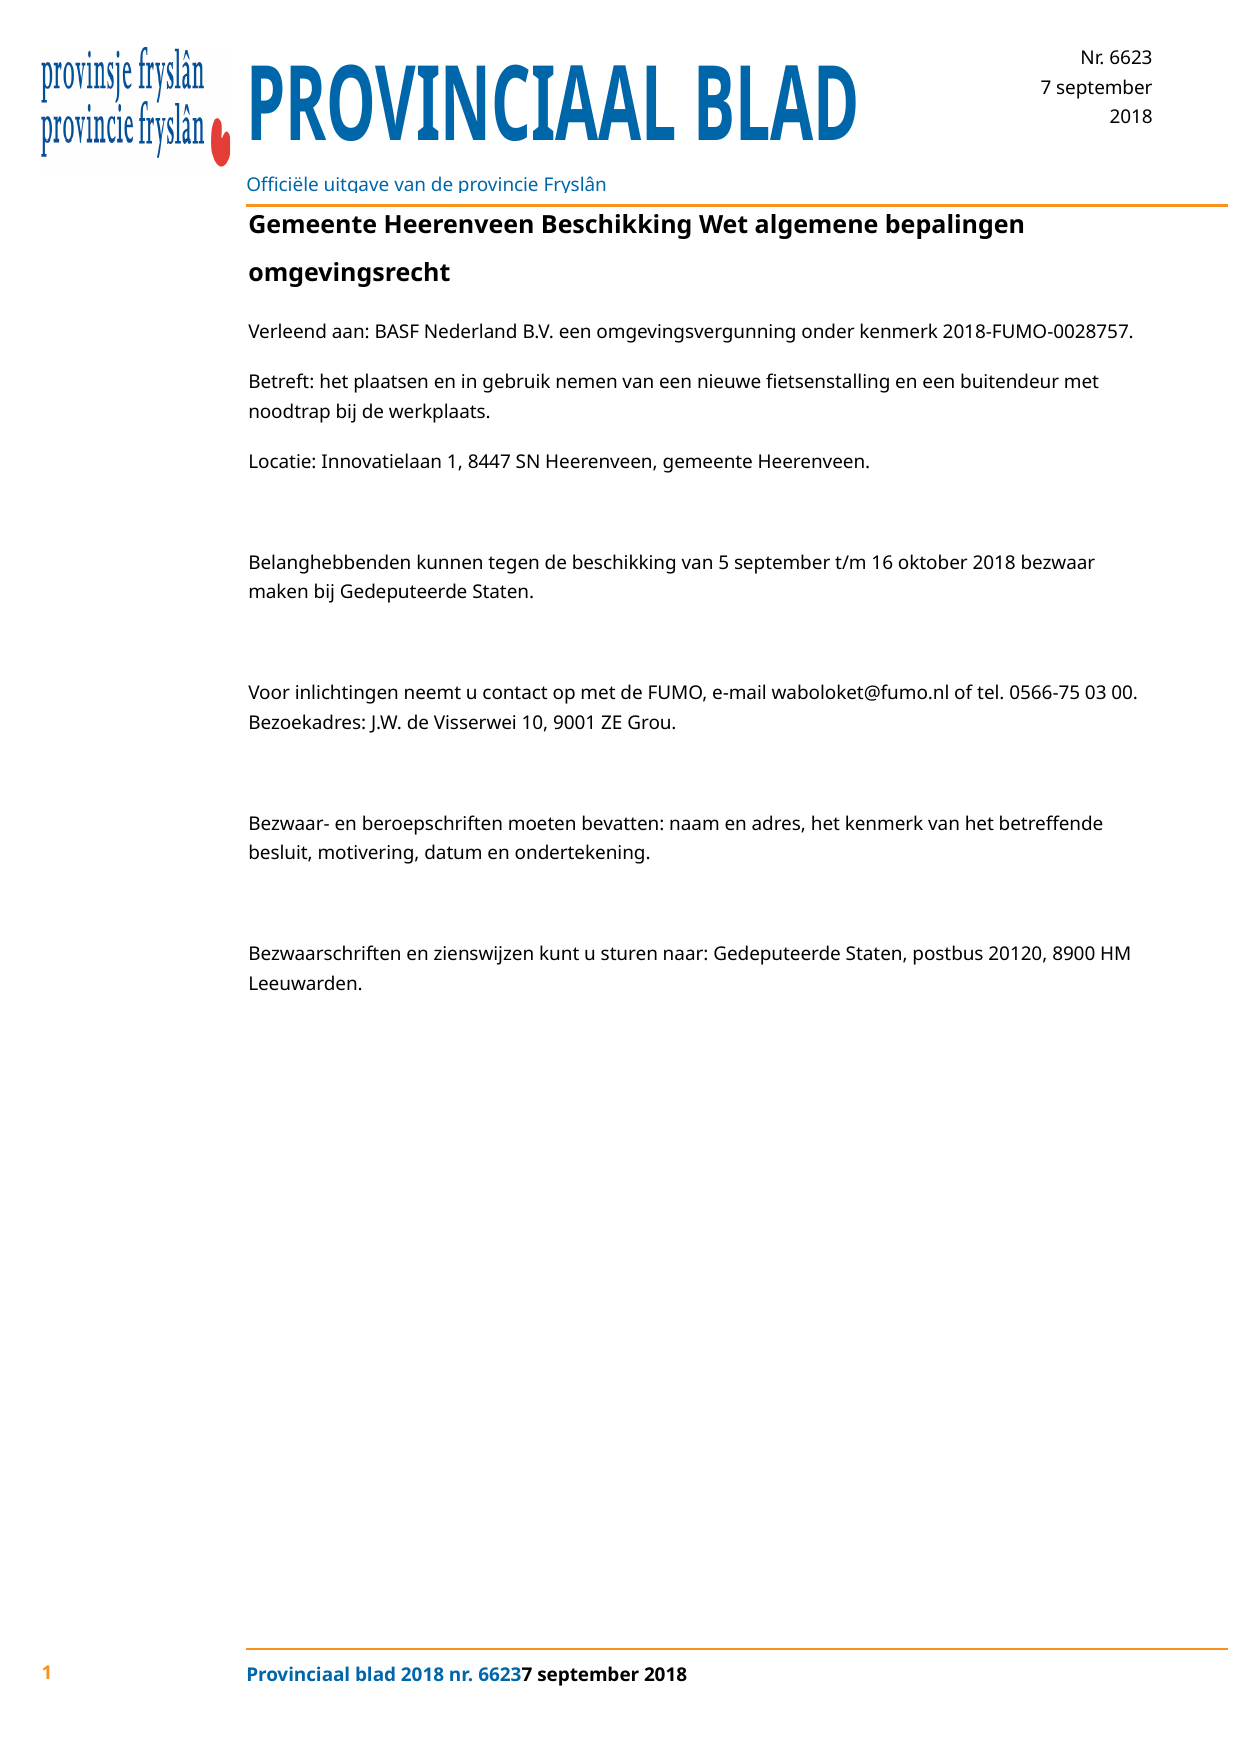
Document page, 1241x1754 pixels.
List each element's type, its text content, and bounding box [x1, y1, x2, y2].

text Verleend aan: BASF Nederland B.V. een omgevingsvergunning onder kenmerk 2018-FUMO-0028757. [248, 318, 1152, 344]
text Belanghebbenden kunnen tegen de beschikking van 5 september t/m 16 oktober 2018 bezwaar maken bij Gedeputeerde Staten. [248, 549, 1152, 604]
text Locatie: Innovatielaan 1, 8447 SN Heerenveen, gemeente Heerenveen. [248, 448, 1152, 474]
picture [41, 47, 231, 172]
text Gemeente Heerenveen Beschikking Wet algemene bepalingen omgevingsrecht [248, 207, 1152, 288]
text Betreft: het plaatsen en in gebruik nemen van een nieuwe fietsenstalling en een buitendeur met noodtrap bij de werkplaats. [248, 368, 1152, 424]
text Bezwaarschriften en zienswijzen kunt u sturen naar: Gedeputeerde Staten, postbus 20120, 8900 HM Leeuwarden. [248, 940, 1152, 996]
text Bezwaar- en beroepschriften moeten bevatten: naam en adres, het kenmerk van het betreffende besluit, motivering, datum en ondertekening. [248, 810, 1152, 865]
text Voor inlichtingen neemt u contact op met de FUMO, e-mail waboloket@fumo.nl of tel. 0566-75 03 00. Bezoekadres: J.W. de Visserwei 10, 9001 ZE Grou. [248, 679, 1152, 735]
